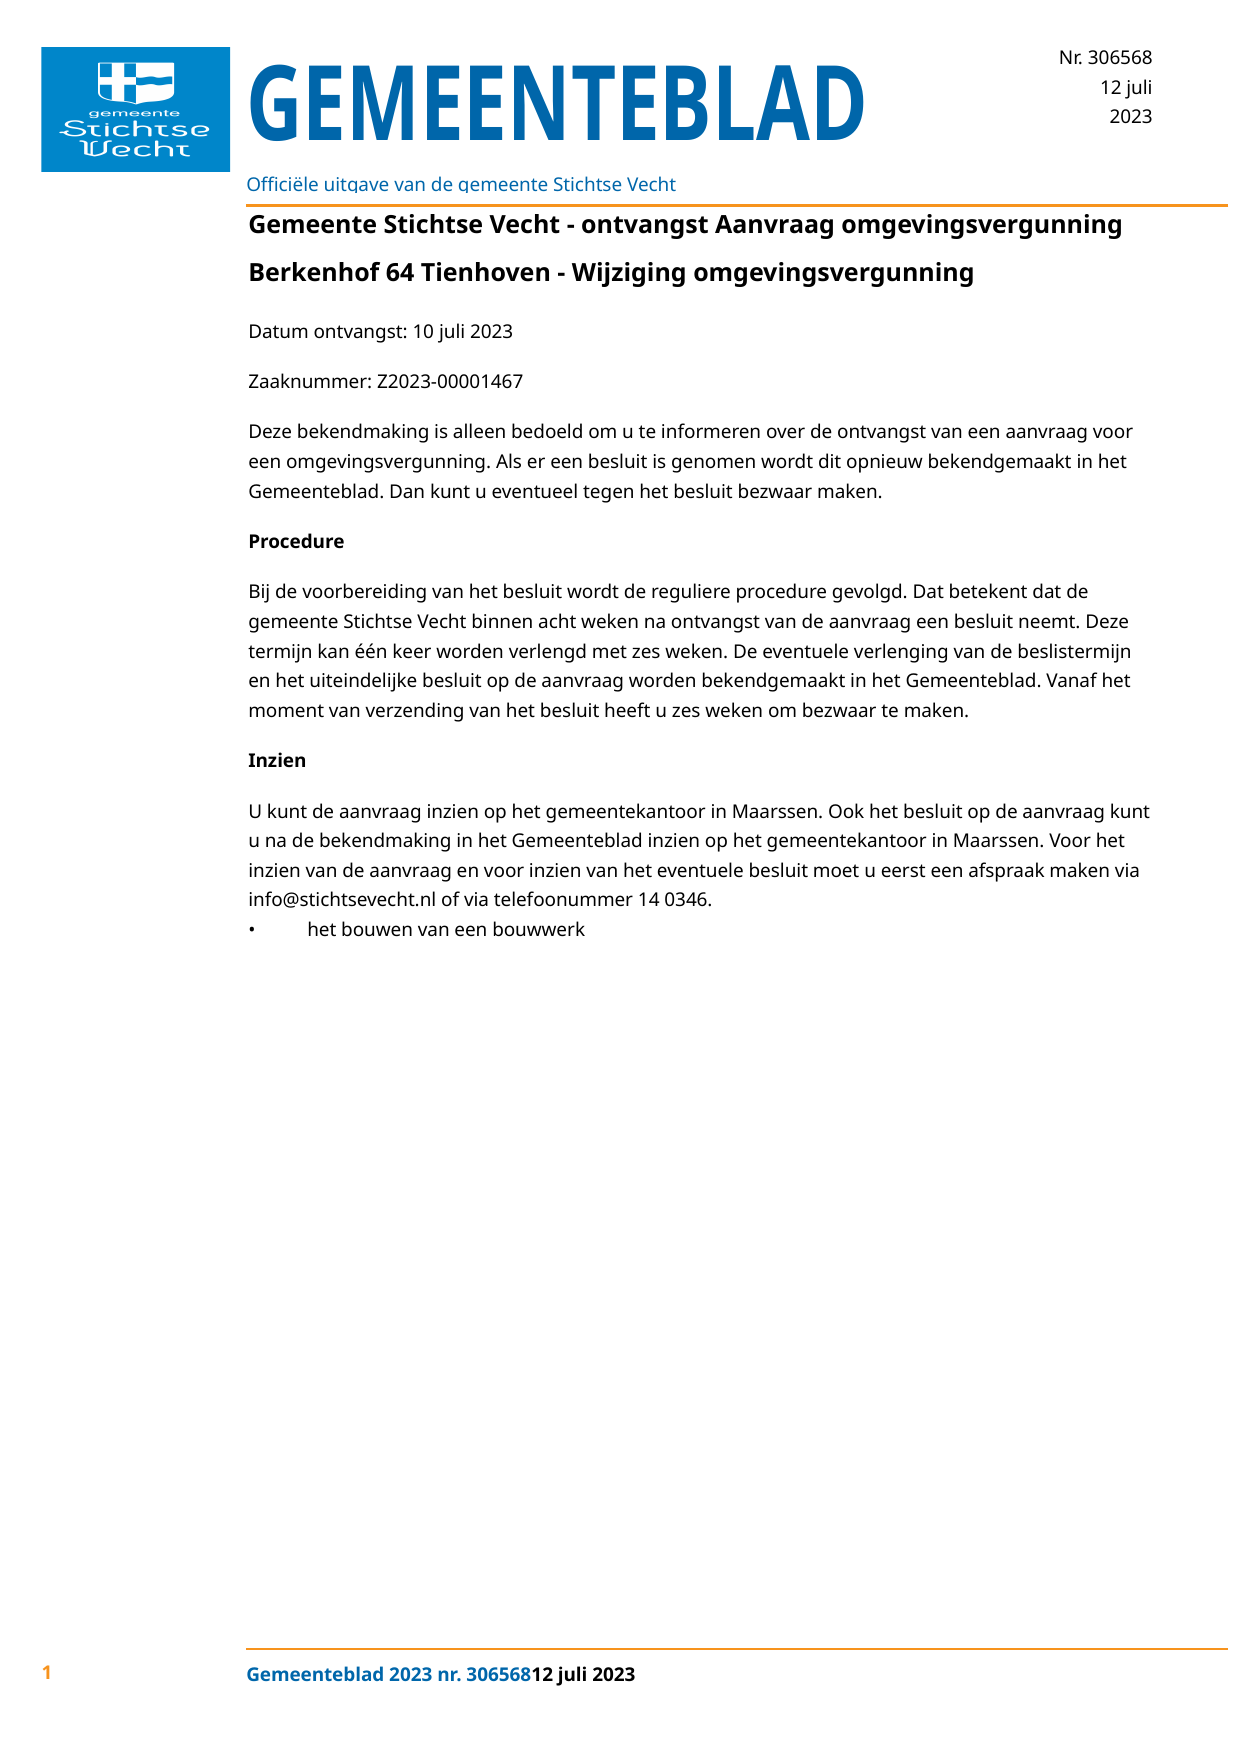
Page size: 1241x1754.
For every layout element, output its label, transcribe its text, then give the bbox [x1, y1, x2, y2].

list het bouwen van een bouwwerk [248, 916, 1152, 942]
text Datum ontvangst: 10 juli 2023 [248, 318, 1152, 344]
picture [137, 63, 174, 103]
text U kunt de aanvraag inzien op het gemeentekantoor in Maarssen. Ook het besluit op de aanvraag kunt u na de bekendmaking in het Gemeenteblad inzien op het gemeentekantoor in Maarssen. Voor het inzien van de aanvraag en voor inzien van het eventuele besluit moet u eerst een afspraak maken via info@stichtsevecht.nl of via telefoonummer 14 0346. [248, 798, 1152, 912]
text Deze bekendmaking is alleen bedoeld om u te informeren over de ontvangst van een aanvraag voor een omgevingsvergunning. Als er een besluit is genomen wordt dit opnieuw bekendgemaakt in het Gemeenteblad. Dan kunt u eventueel tegen het besluit bezwaar maken. [248, 419, 1152, 504]
text Bij de voorbereiding van het besluit wordt de reguliere procedure gevolgd. Dat betekent dat de gemeente Stichtse Vecht binnen acht weken na ontvangst van de aanvraag een besluit neemt. Deze termijn kan één keer worden verlengd met zes weken. De eventuele verlenging van de beslistermijn en het uiteindelijke besluit op de aanvraag worden bekendgemaakt in het Gemeenteblad. Vanaf het moment van verzending van het besluit heeft u zes weken om bezwaar te maken. [248, 579, 1152, 723]
text Zaaknummer: Z2023-00001467 [248, 368, 1152, 394]
text Gemeente Stichtse Vecht - ontvangst Aanvraag omgevingsvergunning Berkenhof 64 Tienhoven - Wijziging omgevingsvergunning [248, 207, 1152, 288]
text Inzien [248, 747, 1152, 773]
picture [99, 63, 135, 101]
text Procedure [248, 528, 1152, 554]
